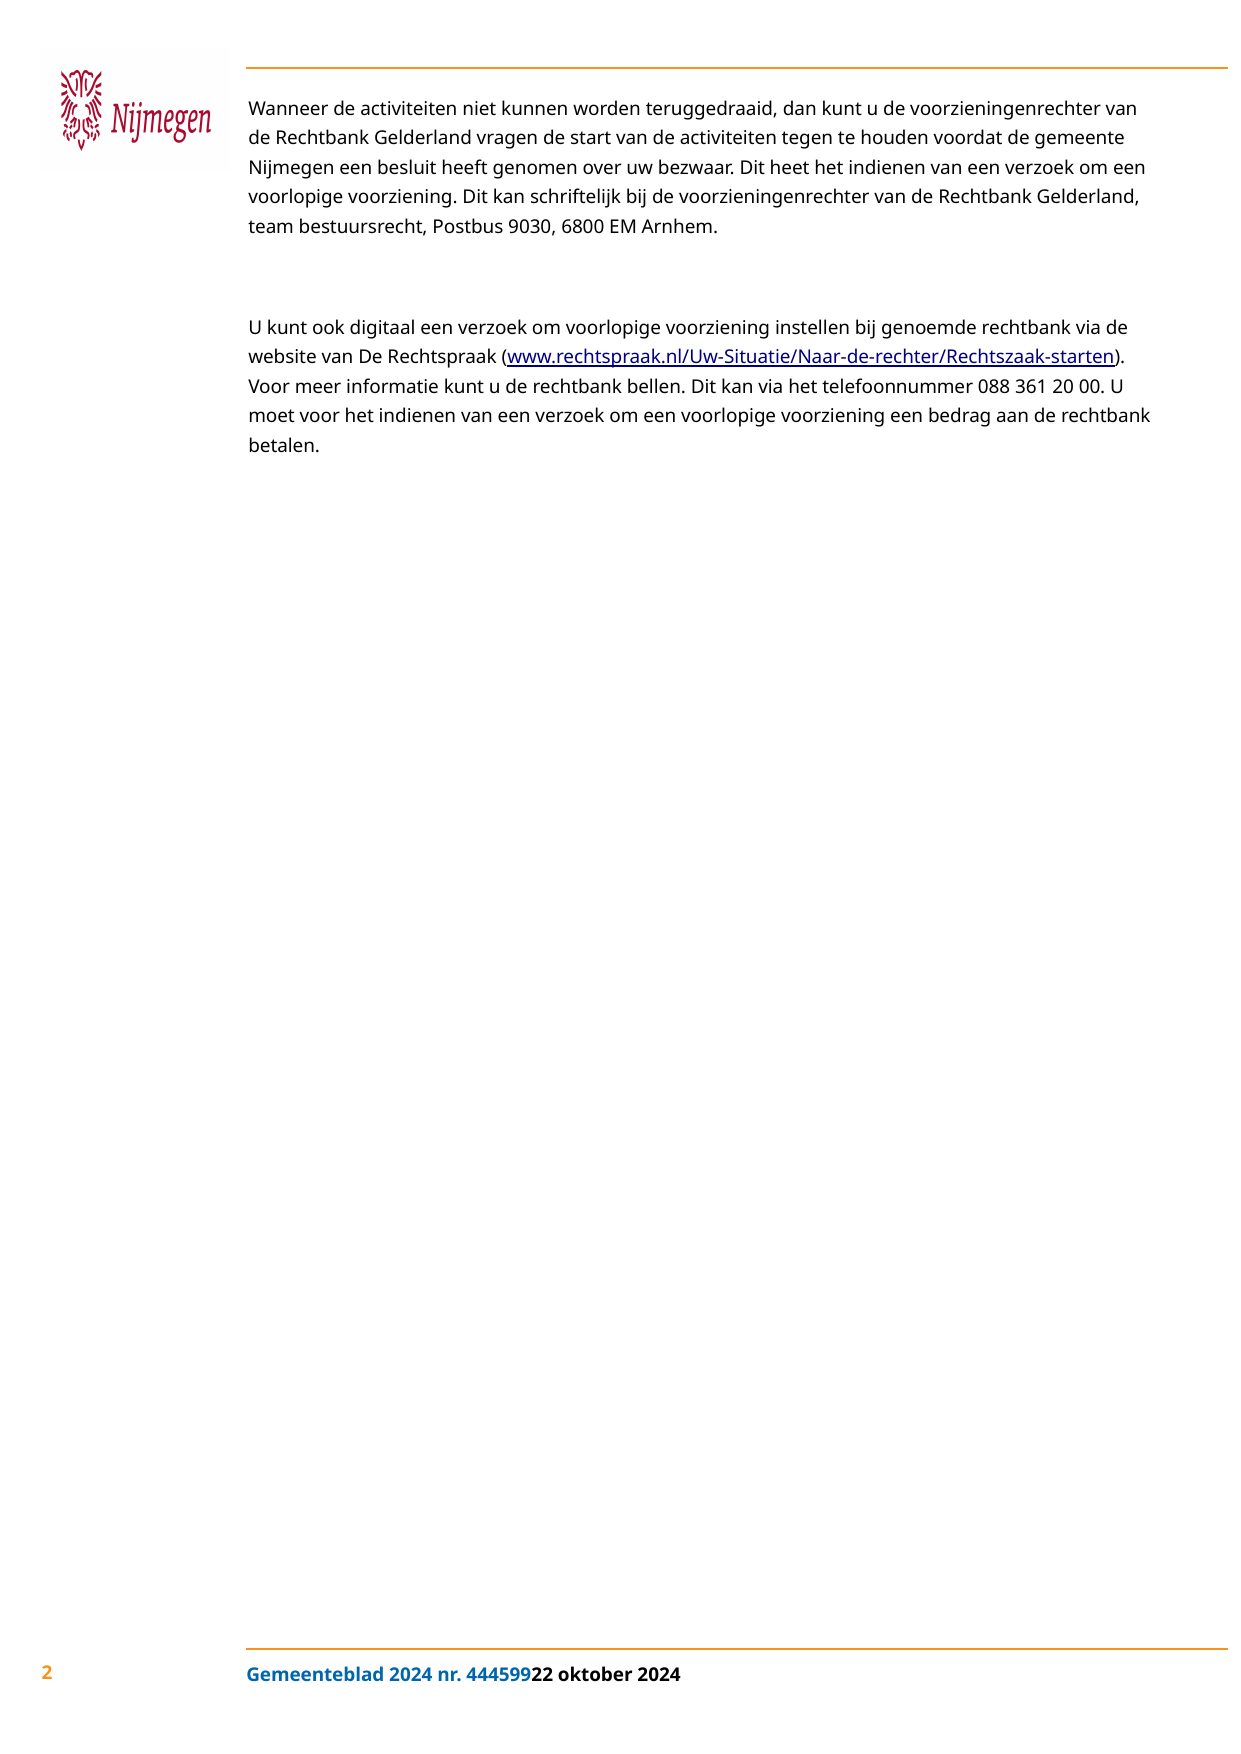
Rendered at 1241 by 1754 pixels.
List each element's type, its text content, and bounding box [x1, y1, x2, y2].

text U kunt ook digitaal een verzoek om voorlopige voorziening instellen bij genoemde rechtbank via de website van De Rechtspraak (www.rechtspraak.nl/Uw-Situatie/Naar-de-rechter/Rechtszaak-starten). Voor meer informatie kunt u de rechtbank bellen. Dit kan via het telefoonnummer 088 361 20 00. U moet voor het indienen van een verzoek om een voorlopige voorziening een bedrag aan de rechtbank betalen. [248, 314, 1152, 458]
picture [41, 47, 231, 172]
text Wanneer de activiteiten niet kunnen worden teruggedraaid, dan kunt u de voorzieningenrechter van de Rechtbank Gelderland vragen de start van de activiteiten tegen te houden voordat de gemeente Nijmegen een besluit heeft genomen over uw bezwaar. Dit heet het indienen van een verzoek om een voorlopige voorziening. Dit kan schriftelijk bij de voorzieningenrechter van de Rechtbank Gelderland, team bestuursrecht, Postbus 9030, 6800 EM Arnhem. [248, 95, 1152, 239]
